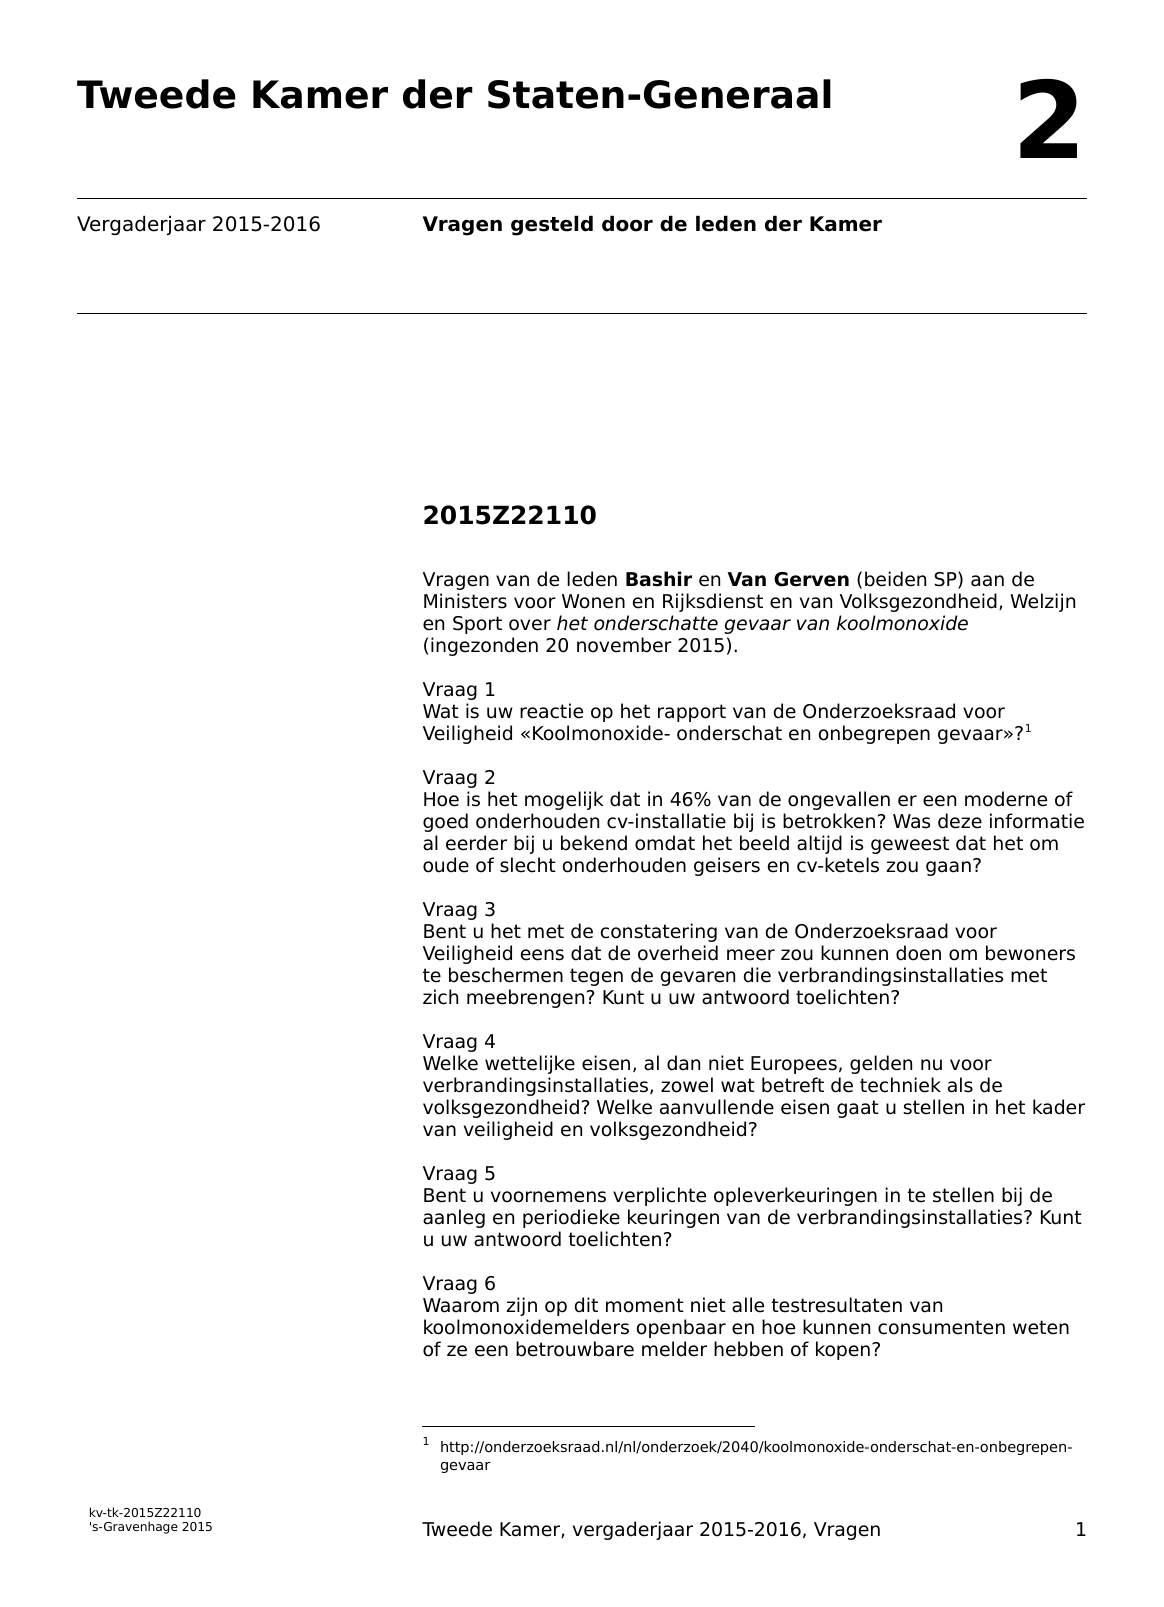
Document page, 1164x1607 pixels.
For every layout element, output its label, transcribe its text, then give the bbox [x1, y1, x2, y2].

text Hoe is het mogelijk dat in 46% van de ongevallen er een moderne of goed onderhouden cv-installatie bij is betrokken? Was deze informatie al eerder bij u bekend omdat het beeld altijd is geweest dat het om oude of slecht onderhouden geisers en cv-ketels zou gaan? [422, 789, 1087, 877]
text Vraag 2 [422, 767, 1087, 789]
text Bent u het met de constatering van de Onderzoeksraad voor Veiligheid eens dat de overheid meer zou kunnen doen om bewoners te beschermen tegen de gevaren die verbrandingsinstallaties met zich meebrengen? Kunt u uw antwoord toelichten? [422, 921, 1087, 1009]
table_cell Vragen gesteld door de leden der Kamer [422, 199, 1087, 313]
table_header 2 [886, 59, 1087, 198]
text Vraag 6 [422, 1273, 1087, 1295]
text Vraag 1 [422, 679, 1087, 701]
table_cell Vergaderjaar 2015-2016 [77, 199, 422, 313]
text Wat is uw reactie op het rapport van de Onderzoeksraad voor Veiligheid «Koolmonoxide- onderschat en onbegrepen gevaar»? [422, 701, 1087, 745]
text Bent u voornemens verplichte opleverkeuringen in te stellen bij de aanleg en periodieke keuringen van de verbrandingsinstallaties? Kunt u uw antwoord toelichten? [422, 1185, 1087, 1251]
table_header Tweede Kamer der Staten-Generaal [77, 59, 886, 198]
text http://onderzoeksraad.nl/nl/onderzoek/2040/koolmonoxide-onderschat-en-onbegrepen-gevaar [422, 1435, 1087, 1474]
text 's-Gravenhage 2015 [88, 1520, 323, 1534]
text Welke wettelijke eisen, al dan niet Europees, gelden nu voor verbrandingsinstallaties, zowel wat betreft de techniek als de volksgezondheid? Welke aanvullende eisen gaat u stellen in het kader van veiligheid en volksgezondheid? [422, 1053, 1087, 1141]
text Vraag 5 [422, 1163, 1087, 1185]
text Waarom zijn op dit moment niet alle testresultaten van koolmonoxidemelders openbaar en hoe kunnen consumenten weten of ze een betrouwbare melder hebben of kopen? [422, 1295, 1087, 1361]
text kv-tk-2015Z22110 [88, 1506, 323, 1520]
text Vraag 4 [422, 1031, 1087, 1053]
text 2015Z22110 [422, 501, 1087, 531]
text Vragen van de leden Bashir en Van Gerven (beiden SP) aan de Ministers voor Wonen en Rijksdienst en van Volksgezondheid, Welzijn en Sport over het onderschatte gevaar van koolmonoxide (ingezonden 20 november 2015). [422, 569, 1087, 657]
text Vraag 3 [422, 899, 1087, 921]
